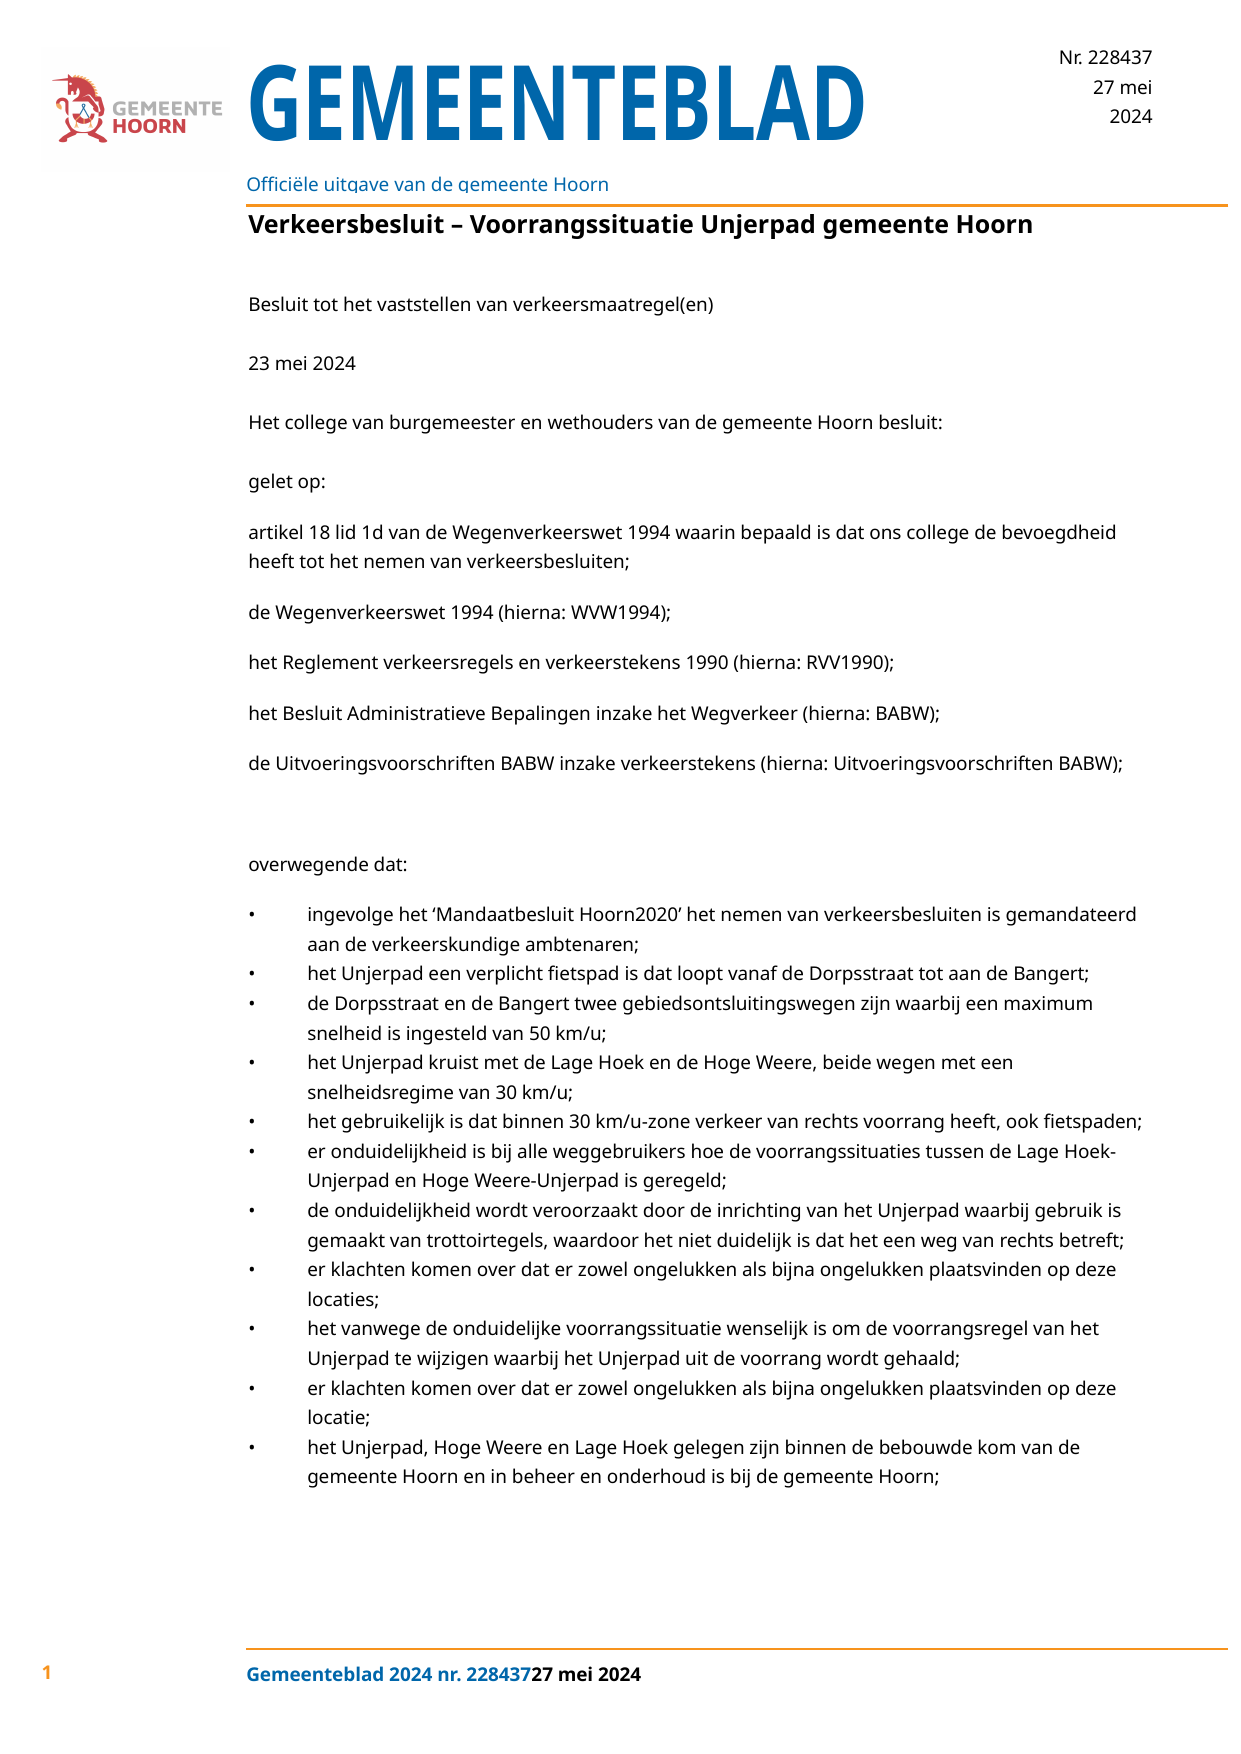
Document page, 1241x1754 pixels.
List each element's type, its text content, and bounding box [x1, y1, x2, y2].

list het Unjerpad een verplicht fietspad is dat loopt vanaf de Dorpsstraat tot aan de Bangert; [248, 961, 1152, 986]
text het Reglement verkeersregels en verkeerstekens 1990 (hierna: RVV1990); [248, 649, 1152, 675]
list de Dorpsstraat en de Bangert twee gebiedsontsluitingswegen zijn waarbij een maximum snelheid is ingesteld van 50 km/u; [248, 990, 1152, 1046]
text de Uitvoeringsvoorschriften BABW inzake verkeerstekens (hierna: Uitvoeringsvoorschriften BABW); [248, 750, 1152, 776]
text gelet op: [248, 468, 1152, 494]
text de Wegenverkeerswet 1994 (hierna: WVW1994); [248, 599, 1152, 625]
text het Besluit Administratieve Bepalingen inzake het Wegverkeer (hierna: BABW); [248, 700, 1152, 726]
list het Unjerpad kruist met de Lage Hoek en de Hoge Weere, beide wegen met een snelheidsregime van 30 km/u; [248, 1049, 1152, 1105]
list de onduidelijkheid wordt veroorzaakt door de inrichting van het Unjerpad waarbij gebruik is gemaakt van trottoirtegels, waardoor het niet duidelijk is dat het een weg van rechts betreft; [248, 1197, 1152, 1253]
list het gebruikelijk is dat binnen 30 km/u-zone verkeer van rechts voorrang heeft, ook fietspaden; [248, 1108, 1152, 1134]
list er onduidelijkheid is bij alle weggebruikers hoe de voorrangssituaties tussen de Lage Hoek-Unjerpad en Hoge Weere-Unjerpad is geregeld; [248, 1138, 1152, 1193]
picture [41, 47, 231, 172]
list er klachten komen over dat er zowel ongelukken als bijna ongelukken plaatsvinden op deze locatie; [248, 1375, 1152, 1430]
text overwegende dat: [248, 851, 1152, 877]
text Het college van burgemeester en wethouders van de gemeente Hoorn besluit: [248, 409, 1152, 435]
text 23 mei 2024 [248, 350, 1152, 376]
list het vanwege de onduidelijke voorrangssituatie wenselijk is om de voorrangsregel van het Unjerpad te wijzigen waarbij het Unjerpad uit de voorrang wordt gehaald; [248, 1316, 1152, 1371]
text artikel 18 lid 1d van de Wegenverkeerswet 1994 waarin bepaald is dat ons college de bevoegdheid heeft tot het nemen van verkeersbesluiten; [248, 519, 1152, 574]
list het Unjerpad, Hoge Weere en Lage Hoek gelegen zijn binnen de bebouwde kom van de gemeente Hoorn en in beheer en onderhoud is bij de gemeente Hoorn; [248, 1434, 1152, 1489]
text Besluit tot het vaststellen van verkeersmaatregel(en) [248, 291, 1152, 317]
list ingevolge het ‘Mandaatbesluit Hoorn2020’ het nemen van verkeersbesluiten is gemandateerd aan de verkeerskundige ambtenaren; [248, 901, 1152, 957]
text Verkeersbesluit – Voorrangssituatie Unjerpad gemeente Hoorn [248, 207, 1152, 241]
list er klachten komen over dat er zowel ongelukken als bijna ongelukken plaatsvinden op deze locaties; [248, 1256, 1152, 1312]
